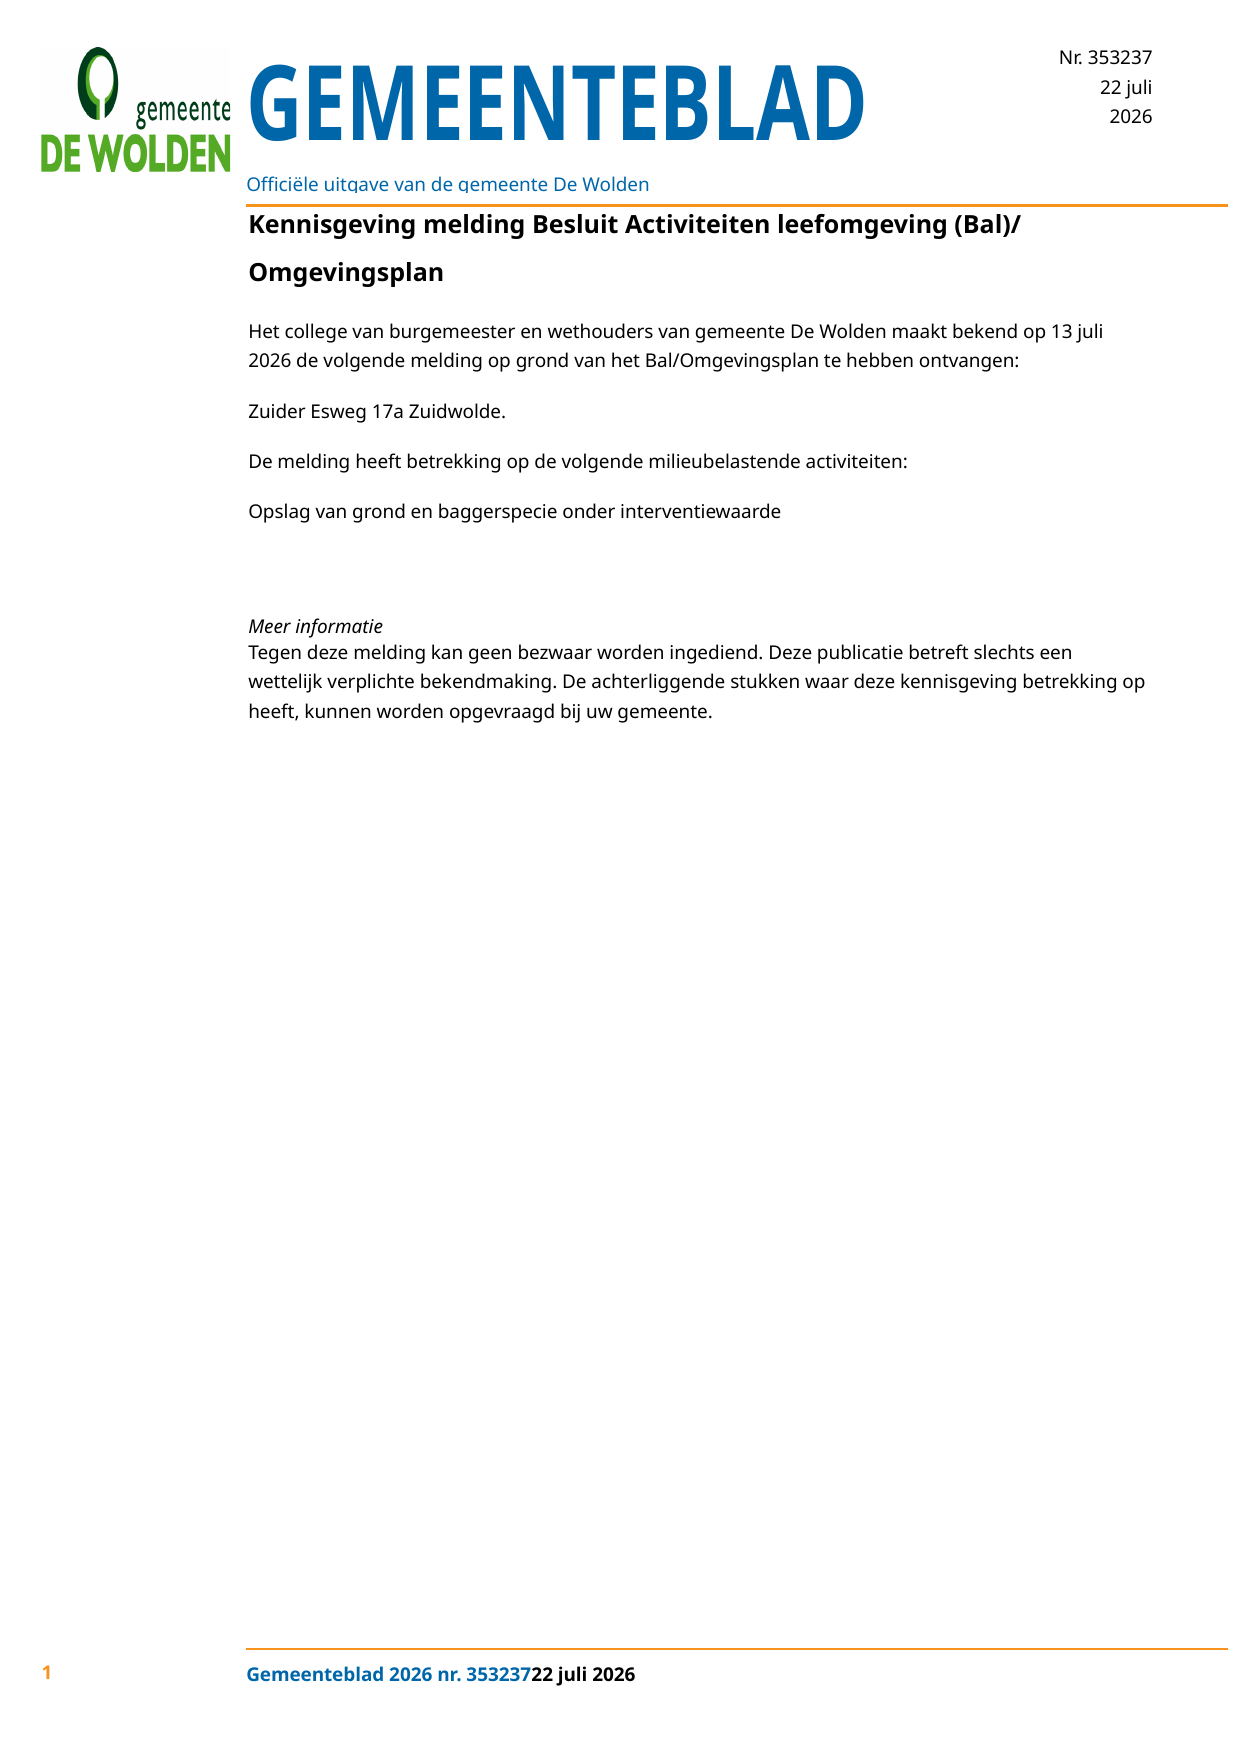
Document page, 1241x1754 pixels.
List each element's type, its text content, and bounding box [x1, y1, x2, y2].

text De melding heeft betrekking op de volgende milieubelastende activiteiten: [248, 448, 1152, 474]
text Meer informatie [248, 613, 1152, 639]
picture [41, 47, 231, 172]
text Het college van burgemeester en wethouders van gemeente De Wolden maakt bekend op 13 juli 2026 de volgende melding op grond van het Bal/Omgevingsplan te hebben ontvangen: [248, 318, 1152, 373]
text Kennisgeving melding Besluit Activiteiten leefomgeving (Bal)/ Omgevingsplan [248, 207, 1152, 288]
text Zuider Esweg 17a Zuidwolde. [248, 398, 1152, 424]
text Tegen deze melding kan geen bezwaar worden ingediend. Deze publicatie betreft slechts een wettelijk verplichte bekendmaking. De achterliggende stukken waar deze kennisgeving betrekking op heeft, kunnen worden opgevraagd bij uw gemeente. [248, 639, 1152, 724]
text Opslag van grond en baggerspecie onder interventiewaarde [248, 499, 1152, 524]
